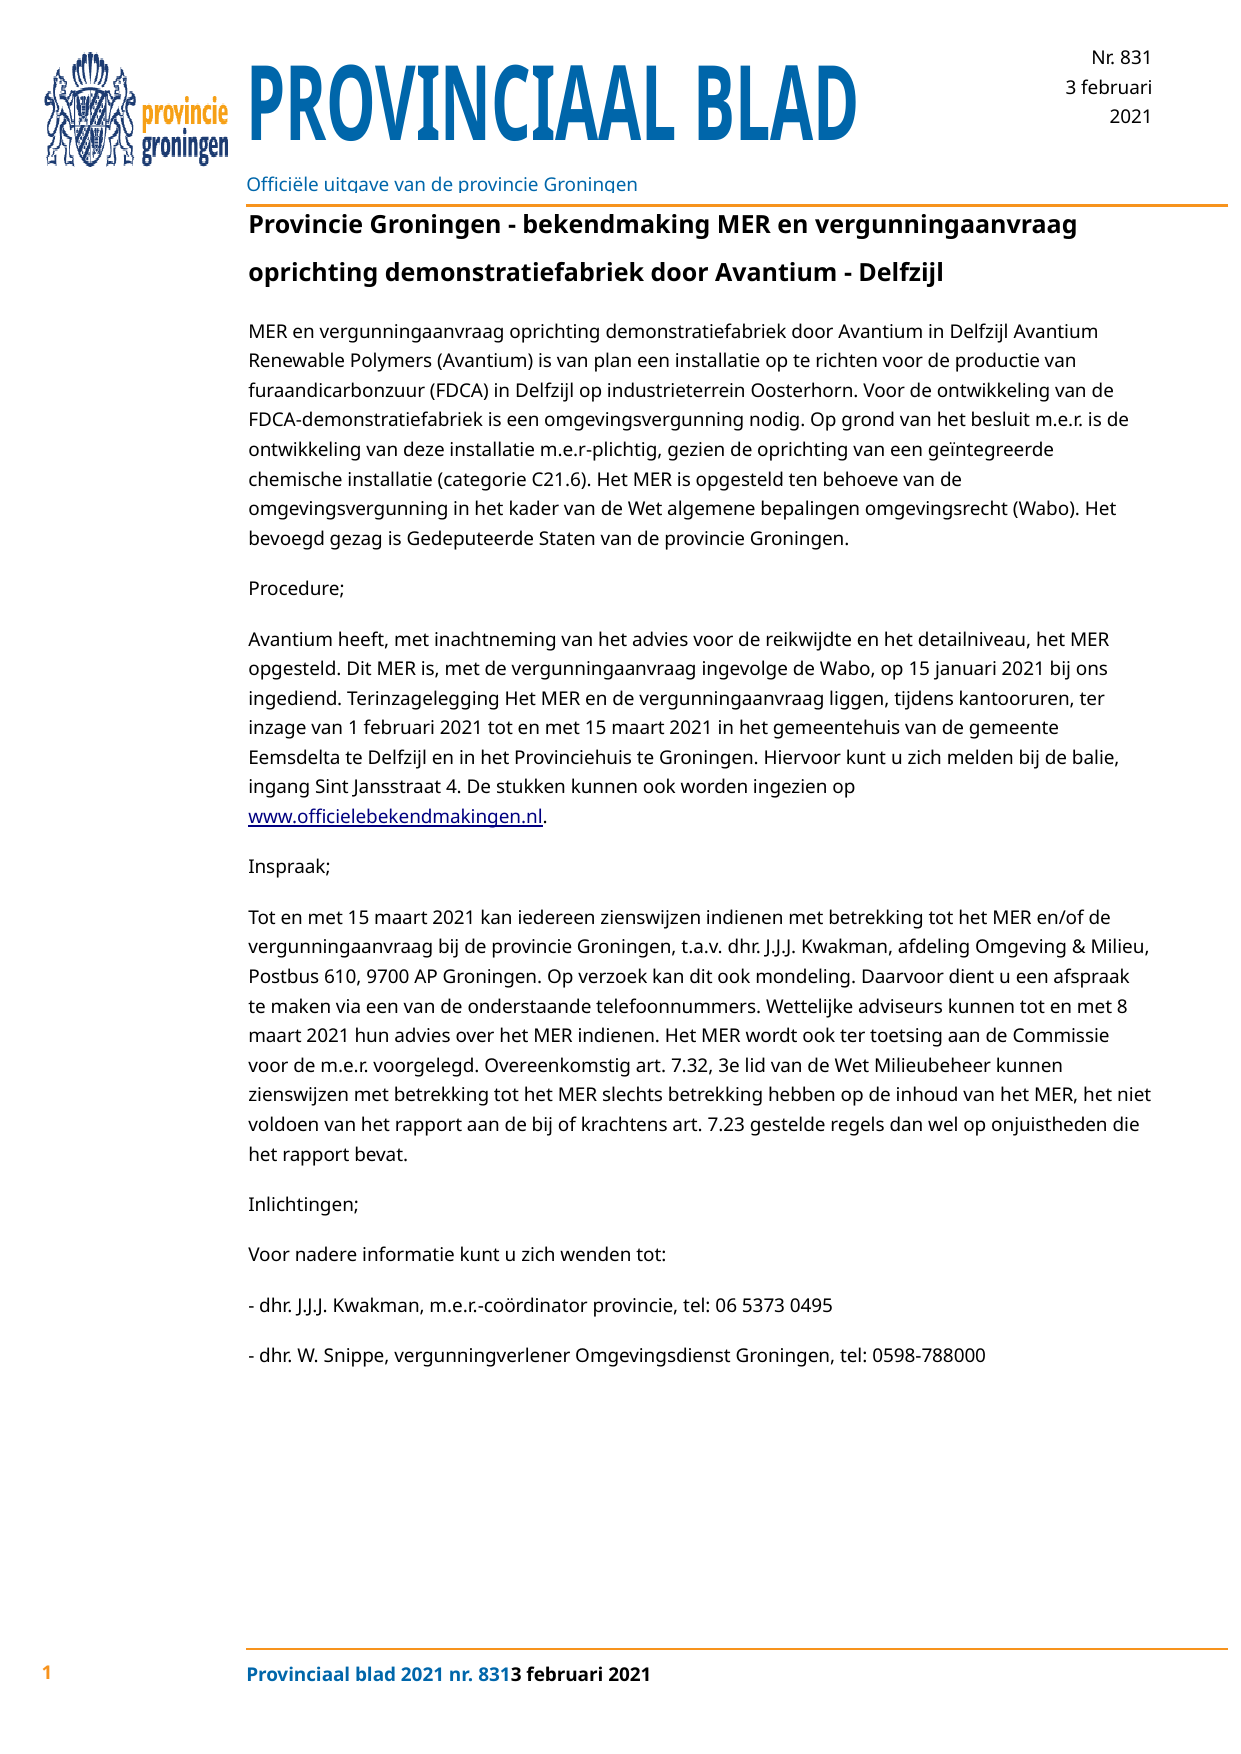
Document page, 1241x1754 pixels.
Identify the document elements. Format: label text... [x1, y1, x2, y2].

text Voor nadere informatie kunt u zich wenden tot: [248, 1242, 1152, 1267]
text Tot en met 15 maart 2021 kan iedereen zienswijzen indienen met betrekking tot het MER en/of de vergunningaanvraag bij de provincie Groningen, t.a.v. dhr. J.J.J. Kwakman, afdeling Omgeving & Milieu, Postbus 610, 9700 AP Groningen. Op verzoek kan dit ook mondeling. Daarvoor dient u een afspraak te maken via een van de onderstaande telefoonnummers. Wettelijke adviseurs kunnen tot en met 8 maart 2021 hun advies over het MER indienen. Het MER wordt ook ter toetsing aan de Commissie voor de m.e.r. voorgelegd. Overeenkomstig art. 7.32, 3e lid van de Wet Milieubeheer kunnen zienswijzen met betrekking tot het MER slechts betrekking hebben op de inhoud van het MER, het niet voldoen van het rapport aan de bij of krachtens art. 7.23 gestelde regels dan wel op onjuistheden die het rapport bevat. [248, 904, 1152, 1167]
picture [41, 47, 231, 172]
text - dhr. J.J.J. Kwakman, m.e.r.-coördinator provincie, tel: 06 5373 0495 [248, 1292, 1152, 1318]
text MER en vergunningaanvraag oprichting demonstratiefabriek door Avantium in Delfzijl Avantium Renewable Polymers (Avantium) is van plan een installatie op te richten voor de productie van furaandicarbonzuur (FDCA) in Delfzijl op industrieterrein Oosterhorn. Voor de ontwikkeling van de FDCA-demonstratiefabriek is een omgevingsvergunning nodig. Op grond van het besluit m.e.r. is de ontwikkeling van deze installatie m.e.r-plichtig, gezien de oprichting van een geïntegreerde chemische installatie (categorie C21.6). Het MER is opgesteld ten behoeve van de omgevingsvergunning in het kader van de Wet algemene bepalingen omgevingsrecht (Wabo). Het bevoegd gezag is Gedeputeerde Staten van de provincie Groningen. [248, 318, 1152, 551]
text Inlichtingen; [248, 1191, 1152, 1217]
text Provincie Groningen - bekendmaking MER en vergunningaanvraag oprichting demonstratiefabriek door Avantium - Delfzijl [248, 207, 1152, 288]
text Procedure; [248, 575, 1152, 601]
text - dhr. W. Snippe, vergunningverlener Omgevingsdienst Groningen, tel: 0598-788000 [248, 1342, 1152, 1368]
text Avantium heeft, met inachtneming van het advies voor de reikwijdte en het detailniveau, het MER opgesteld. Dit MER is, met de vergunningaanvraag ingevolge de Wabo, op 15 januari 2021 bij ons ingediend. Terinzagelegging Het MER en de vergunningaanvraag liggen, tijdens kantooruren, ter inzage van 1 februari 2021 tot en met 15 maart 2021 in het gemeentehuis van de gemeente Eemsdelta te Delfzijl en in het Provinciehuis te Groningen. Hiervoor kunt u zich melden bij de balie, ingang Sint Jansstraat 4. De stukken kunnen ook worden ingezien op www.officielebekendmakingen.nl. [248, 626, 1152, 829]
text Inspraak; [248, 854, 1152, 879]
